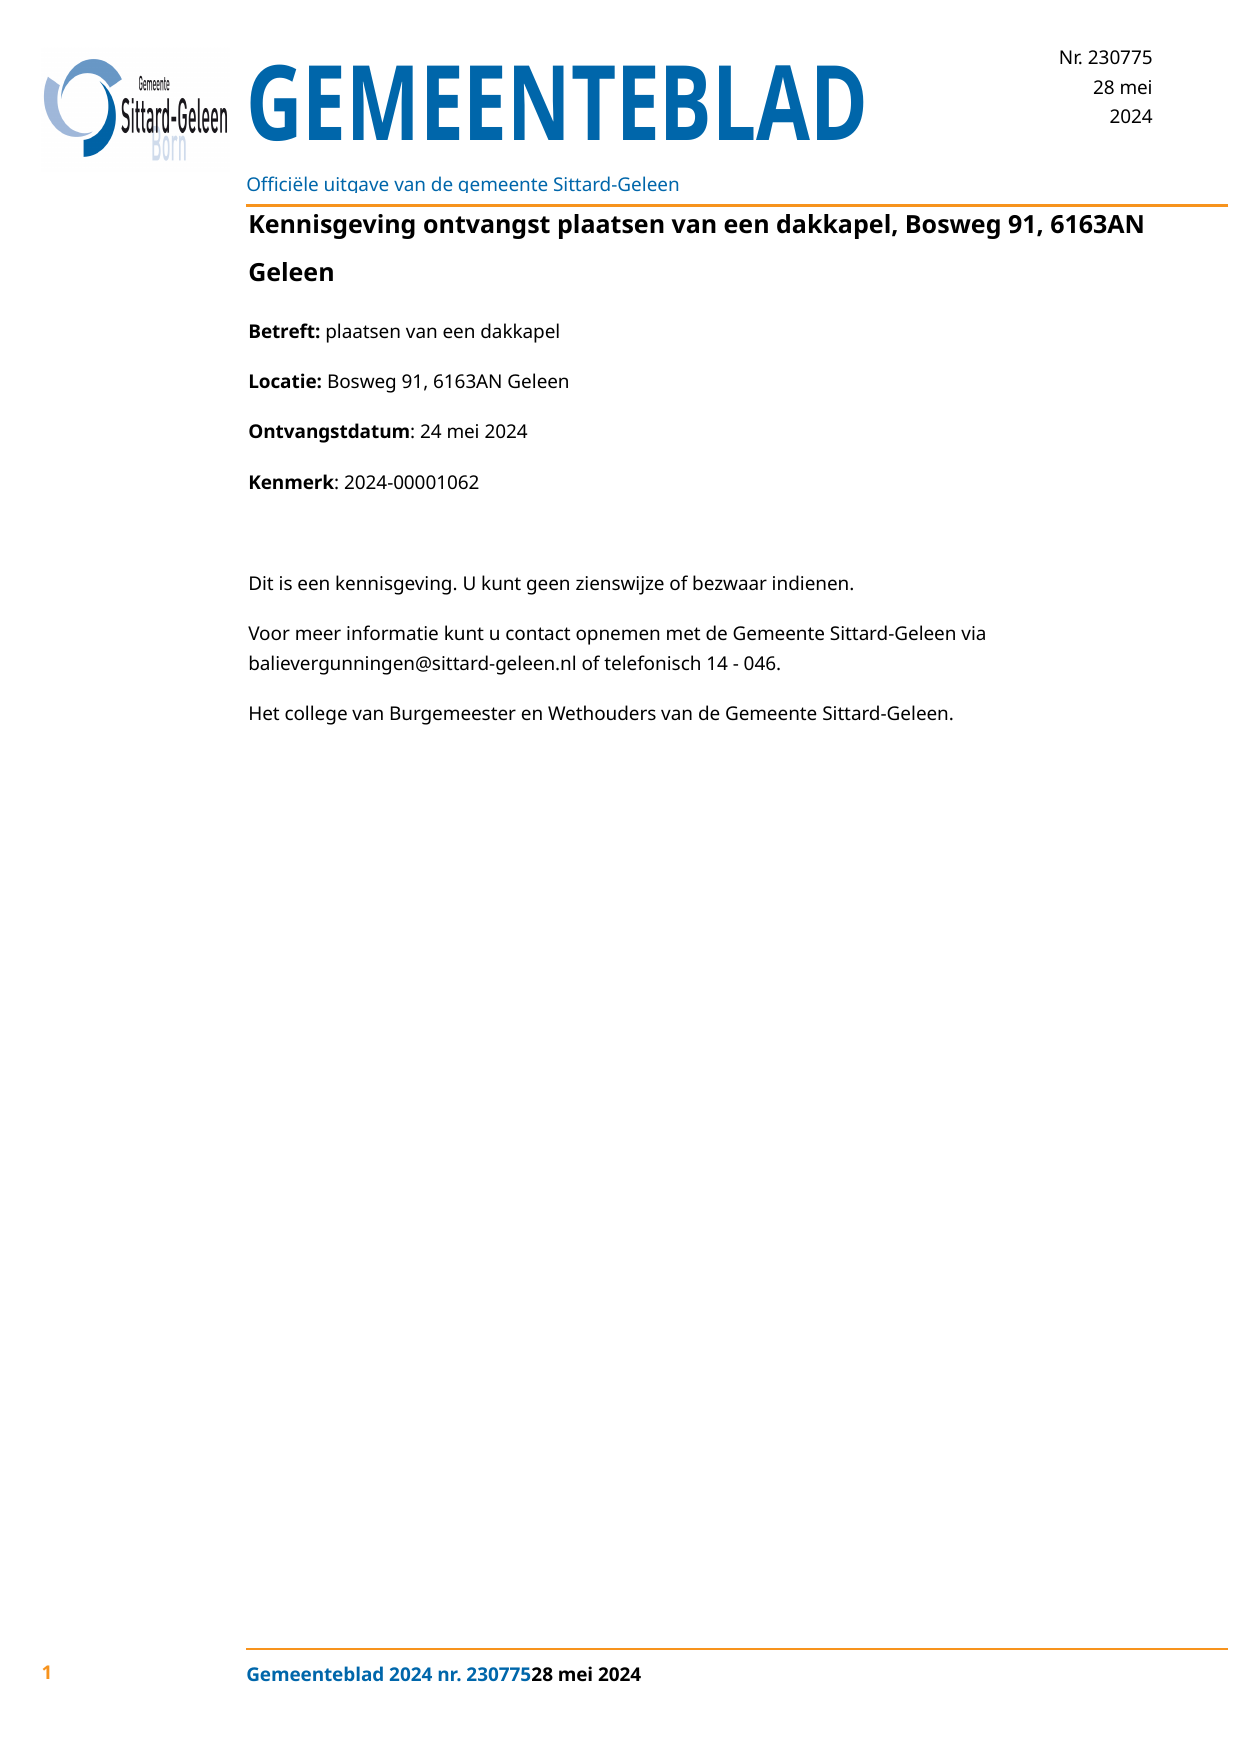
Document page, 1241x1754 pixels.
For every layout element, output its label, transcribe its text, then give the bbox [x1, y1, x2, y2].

text Locatie: Bosweg 91, 6163AN Geleen [248, 368, 1152, 394]
text Kenmerk: 2024-00001062 [248, 469, 1152, 495]
text Het college van Burgemeester en Wethouders van de Gemeente Sittard-Geleen. [248, 700, 1152, 726]
text Dit is een kennisgeving. U kunt geen zienswijze of bezwaar indienen. [248, 570, 1152, 596]
text Kennisgeving ontvangst plaatsen van een dakkapel, Bosweg 91, 6163AN Geleen [248, 207, 1152, 288]
text Betreft: plaatsen van een dakkapel [248, 318, 1152, 344]
text Ontvangstdatum: 24 mei 2024 [248, 419, 1152, 444]
text Voor meer informatie kunt u contact opnemen met de Gemeente Sittard-Geleen via balievergunningen@sittard-geleen.nl of telefonisch 14 - 046. [248, 620, 1152, 676]
picture [41, 47, 231, 172]
